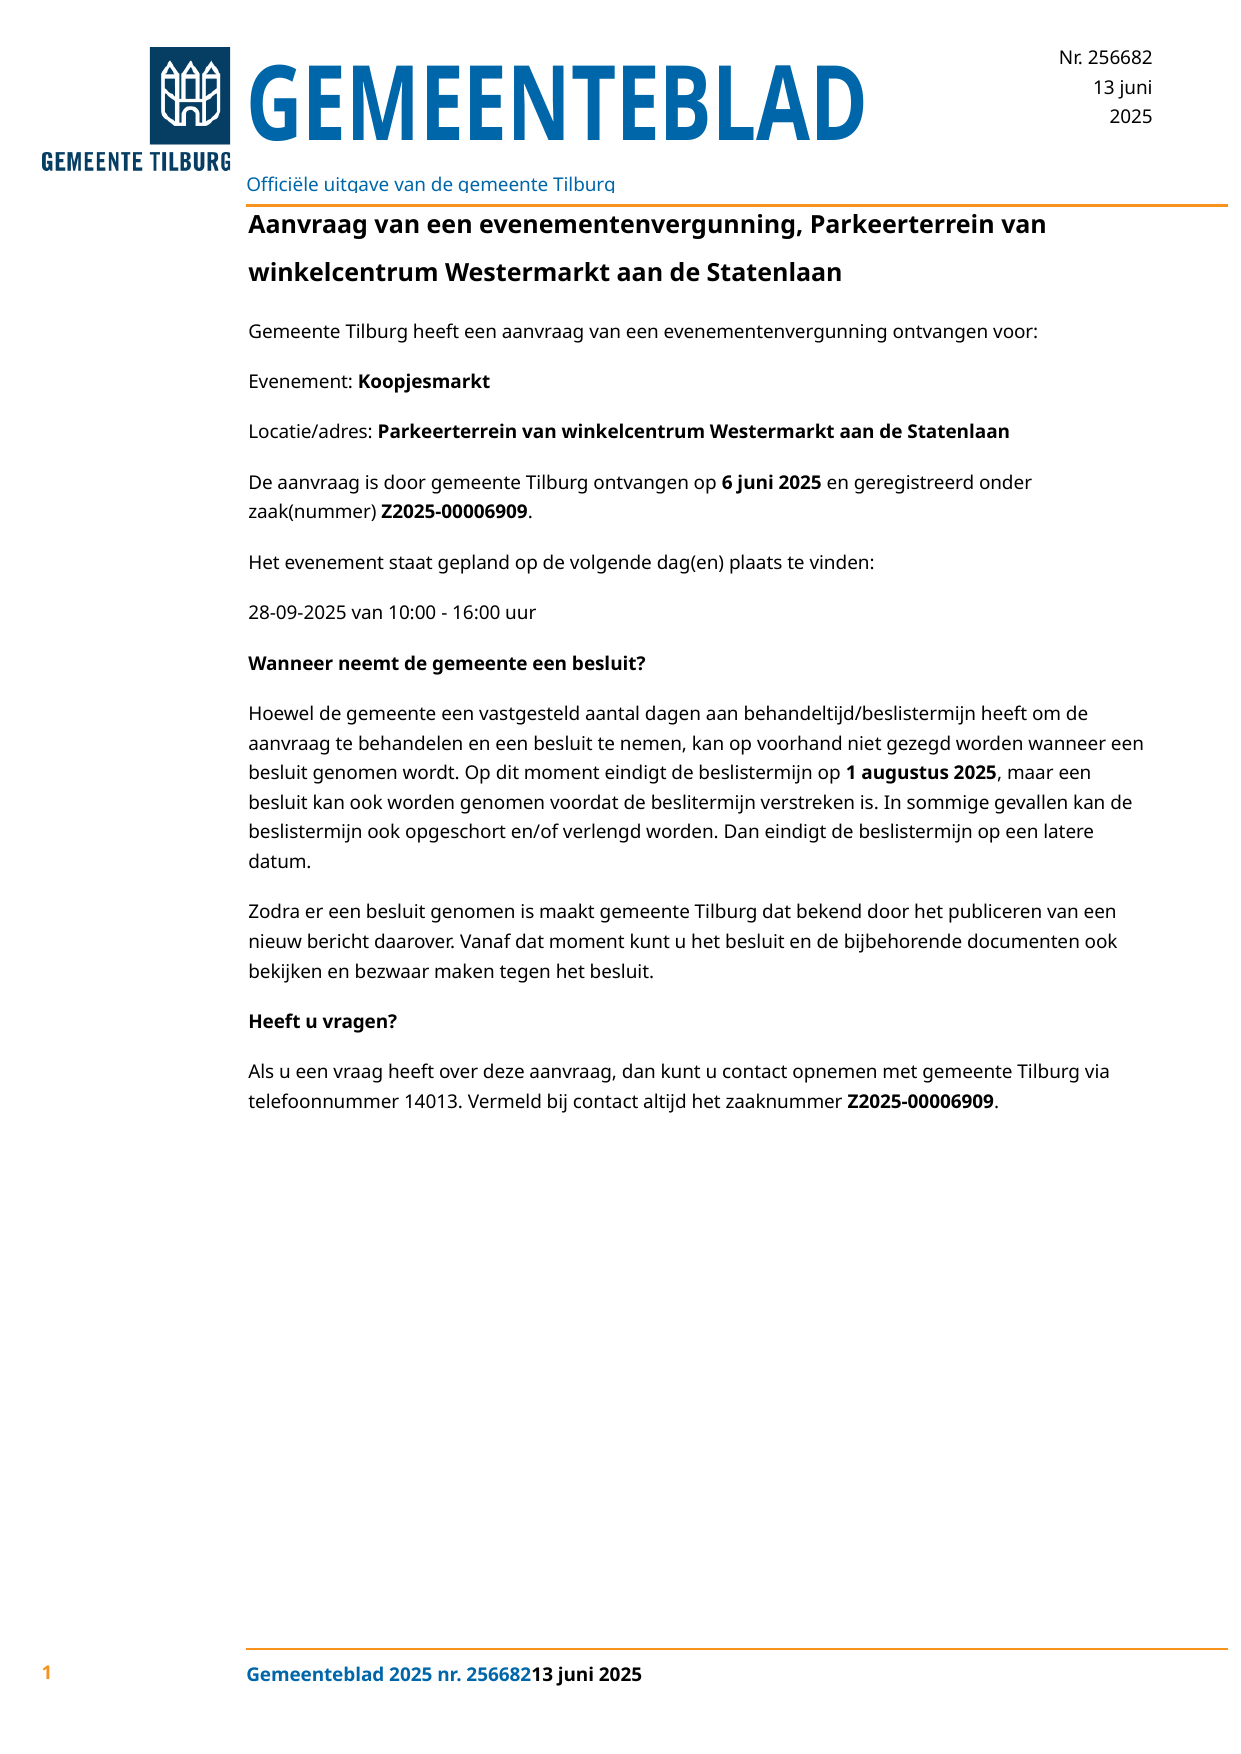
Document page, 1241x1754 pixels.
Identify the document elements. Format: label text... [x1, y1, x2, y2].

text Gemeente Tilburg heeft een aanvraag van een evenementenvergunning ontvangen voor: [248, 318, 1152, 344]
text Hoewel de gemeente een vastgesteld aantal dagen aan behandeltijd/beslistermijn heeft om de aanvraag te behandelen en een besluit te nemen, kan op voorhand niet gezegd worden wanneer een besluit genomen wordt. Op dit moment eindigt de beslistermijn op 1 augustus 2025, maar een besluit kan ook worden genomen voordat de beslitermijn verstreken is. In sommige gevallen kan de beslistermijn ook opgeschort en/of verlengd worden. Dan eindigt de beslistermijn op een latere datum. [248, 700, 1152, 874]
text Het evenement staat gepland op de volgende dag(en) plaats te vinden: [248, 549, 1152, 575]
text Wanneer neemt de gemeente een besluit? [248, 650, 1152, 676]
text De aanvraag is door gemeente Tilburg ontvangen op 6 juni 2025 en geregistreerd onder zaak(nummer) Z2025-00006909. [248, 469, 1152, 524]
text 28-09-2025 van 10:00 - 16:00 uur [248, 599, 1152, 625]
picture [41, 47, 231, 172]
text Locatie/adres: Parkeerterrein van winkelcentrum Westermarkt aan de Statenlaan [248, 419, 1152, 444]
text Heeft u vragen? [248, 1008, 1152, 1034]
text Aanvraag van een evenementenvergunning, Parkeerterrein van winkelcentrum Westermarkt aan de Statenlaan [248, 207, 1152, 288]
text Evenement: Koopjesmarkt [248, 368, 1152, 394]
text Zodra er een besluit genomen is maakt gemeente Tilburg dat bekend door het publiceren van een nieuw bericht daarover. Vanaf dat moment kunt u het besluit en de bijbehorende documenten ook bekijken en bezwaar maken tegen het besluit. [248, 899, 1152, 984]
text Als u een vraag heeft over deze aanvraag, dan kunt u contact opnemen met gemeente Tilburg via telefoonnummer 14013. Vermeld bij contact altijd het zaaknummer Z2025-00006909. [248, 1059, 1152, 1114]
